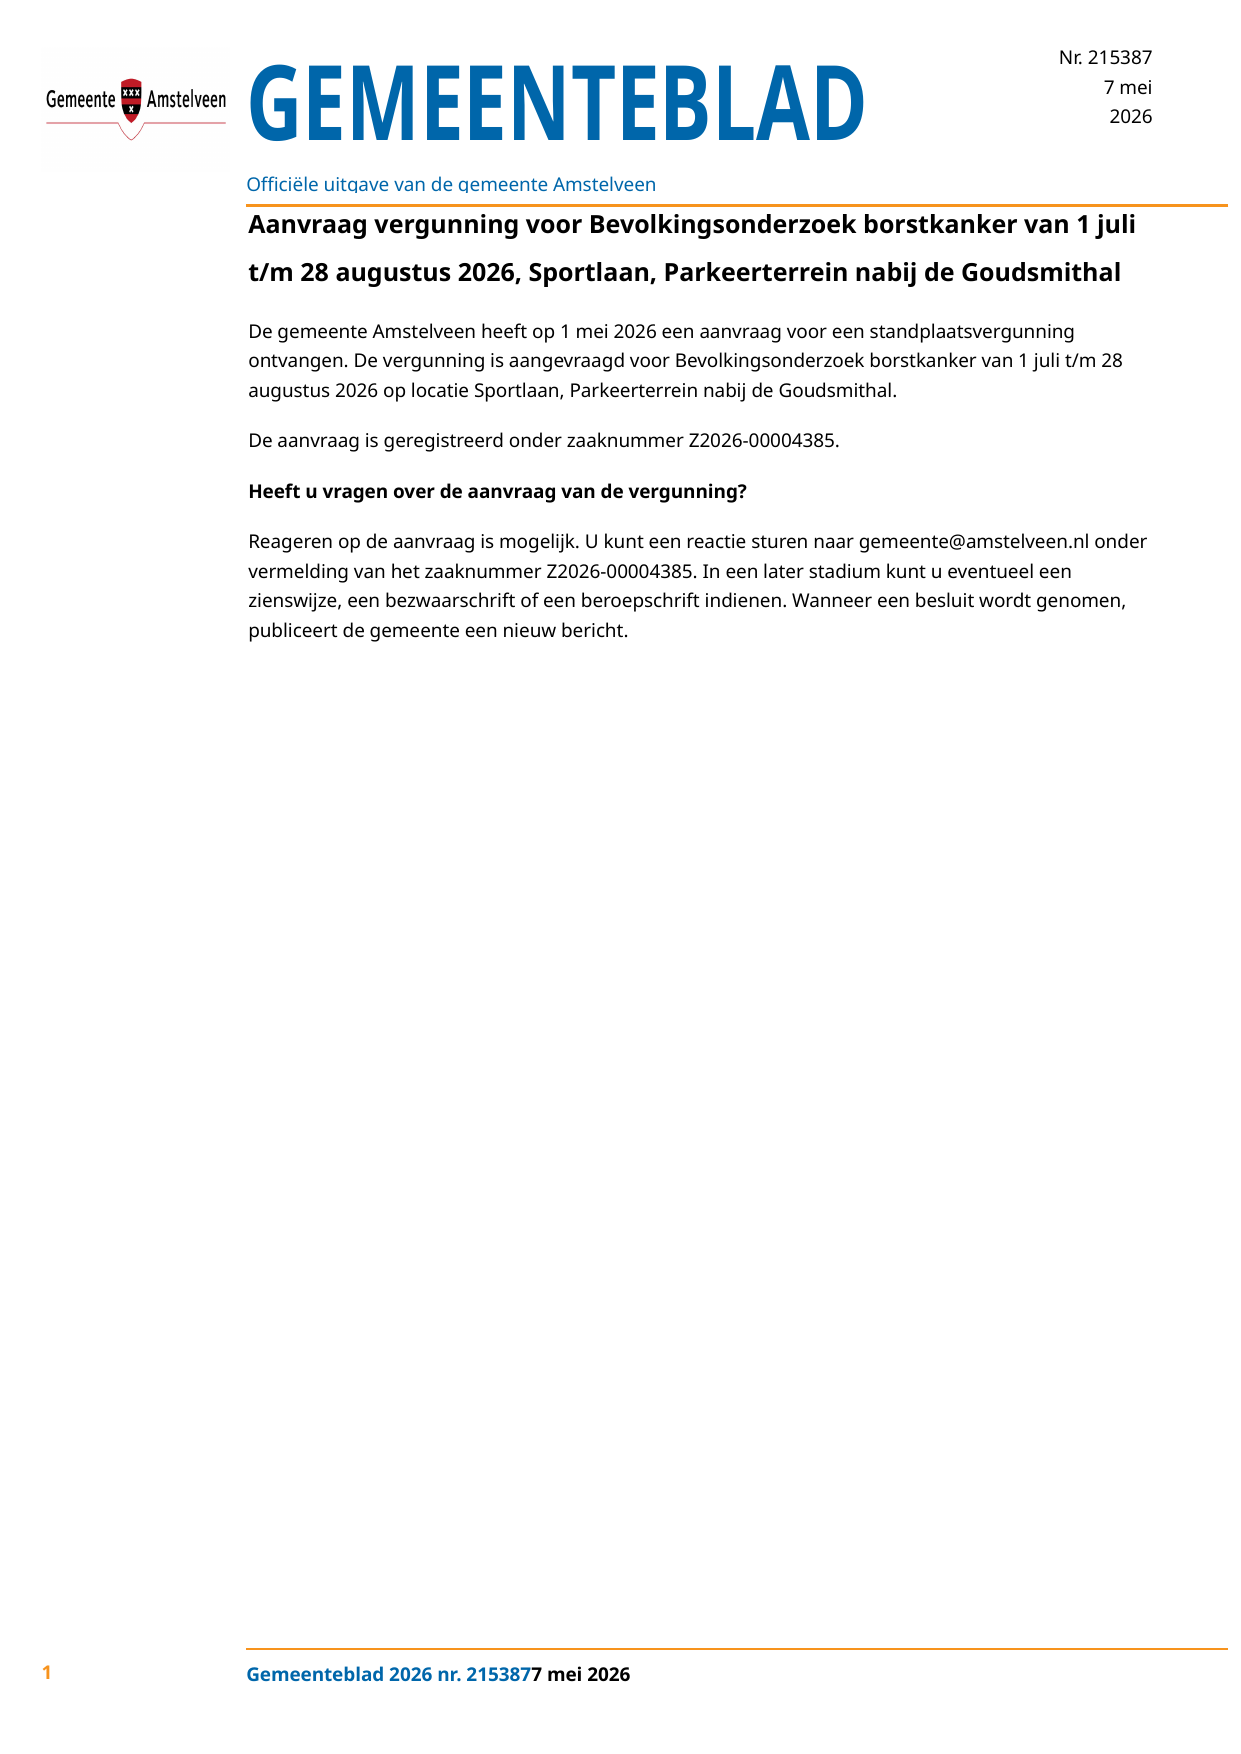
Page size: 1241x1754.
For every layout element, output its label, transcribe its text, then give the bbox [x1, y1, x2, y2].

text De aanvraag is geregistreerd onder zaaknummer Z2026-00004385. [248, 427, 1152, 453]
picture [41, 47, 231, 172]
text Heeft u vragen over de aanvraag van de vergunning? [248, 478, 1152, 504]
text Reageren op de aanvraag is mogelijk. U kunt een reactie sturen naar gemeente@amstelveen.nl onder vermelding van het zaaknummer Z2026-00004385. In een later stadium kunt u eventueel een zienswijze, een bezwaarschrift of een beroepschrift indienen. Wanneer een besluit wordt genomen, publiceert de gemeente een nieuw bericht. [248, 528, 1152, 643]
text De gemeente Amstelveen heeft op 1 mei 2026 een aanvraag voor een standplaatsvergunning ontvangen. De vergunning is aangevraagd voor Bevolkingsonderzoek borstkanker van 1 juli t/m 28 augustus 2026 op locatie Sportlaan, Parkeerterrein nabij de Goudsmithal. [248, 318, 1152, 403]
text Aanvraag vergunning voor Bevolkingsonderzoek borstkanker van 1 juli t/m 28 augustus 2026, Sportlaan, Parkeerterrein nabij de Goudsmithal [248, 207, 1152, 288]
